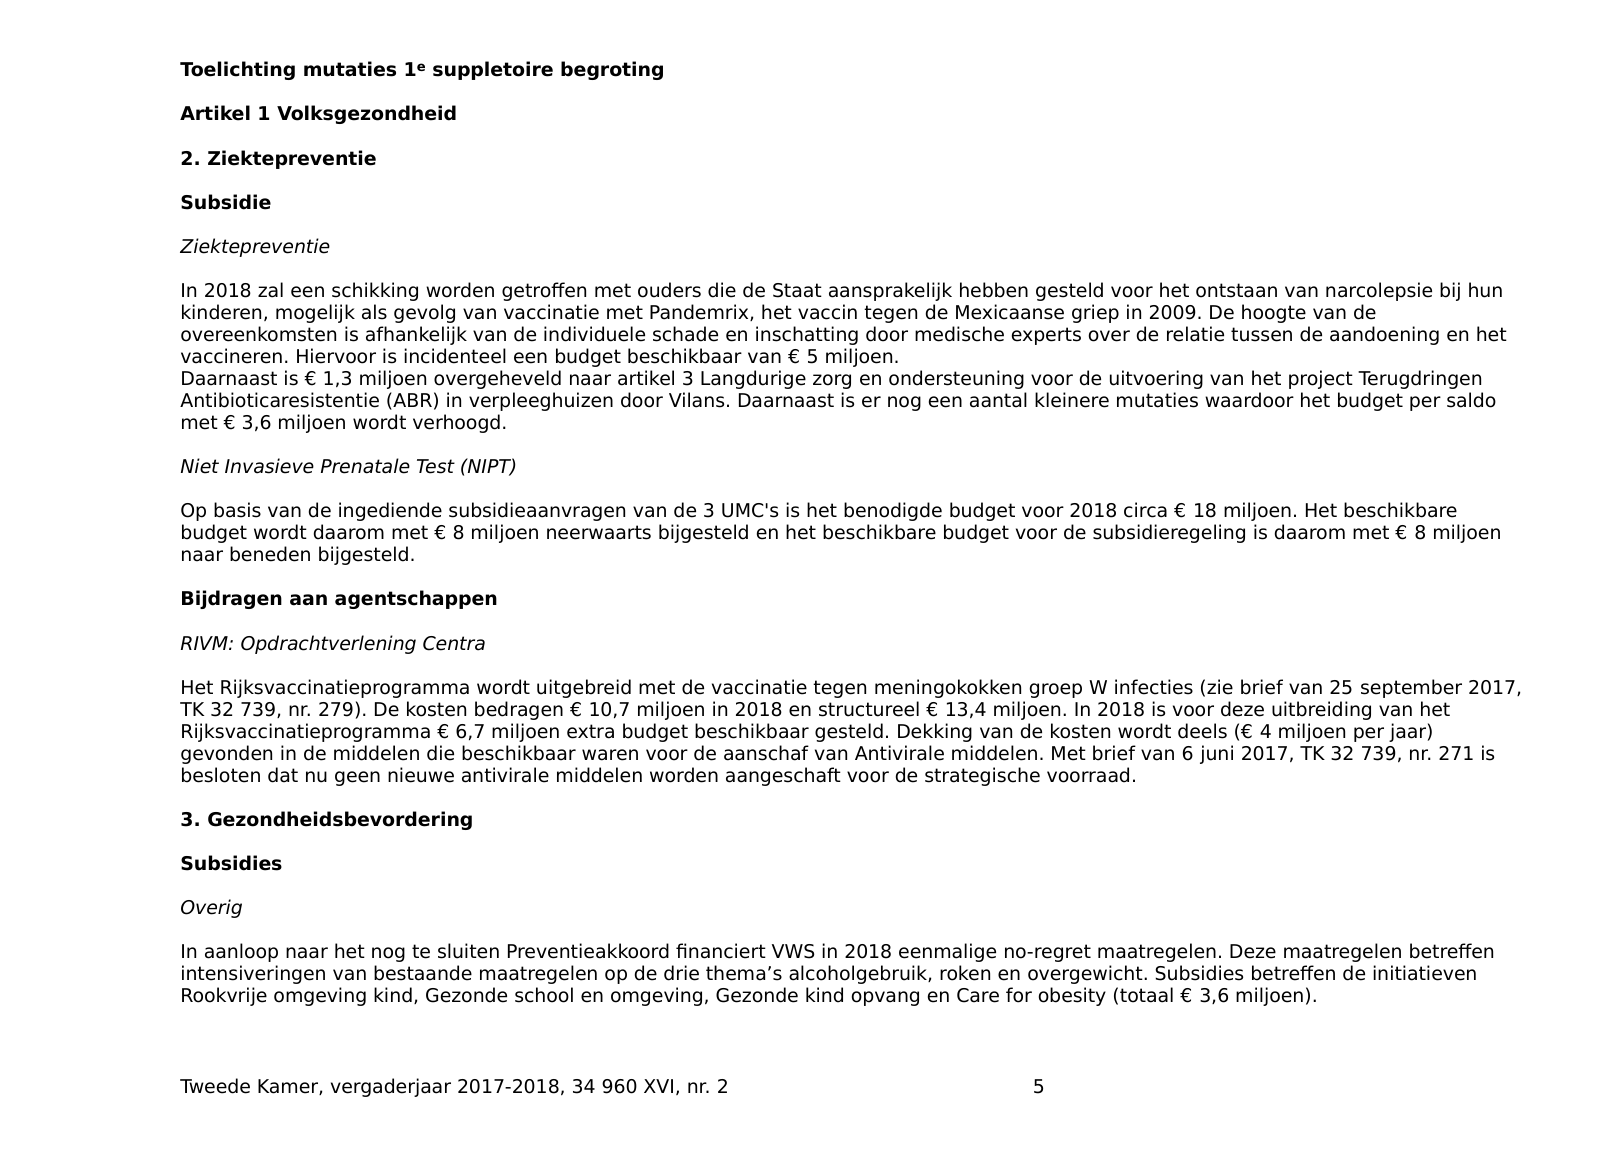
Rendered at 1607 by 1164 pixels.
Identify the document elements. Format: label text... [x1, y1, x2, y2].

subtitle Overig [180, 897, 1529, 919]
subtitle Niet Invasieve Prenatale Test (NIPT) [180, 456, 1529, 478]
subtitle 3. Gezondheidsbevordering [180, 809, 1529, 831]
subtitle RIVM: Opdrachtverlening Centra [180, 632, 1529, 654]
text Op basis van de ingediende subsidieaanvragen van de 3 UMC's is het benodigde budget voor 2018 circa € 18 miljoen. Het beschikbare budget wordt daarom met € 8 miljoen neerwaarts bijgesteld en het beschikbare budget voor de subsidieregeling is daarom met € 8 miljoen naar beneden bijgesteld. [180, 500, 1529, 566]
subtitle Ziektepreventie [180, 236, 1529, 258]
text In aanloop naar het nog te sluiten Preventieakkoord financiert VWS in 2018 eenmalige no-regret maatregelen. Deze maatregelen betreffen intensiveringen van bestaande maatregelen op de drie thema’s alcoholgebruik, roken en overgewicht. Subsidies betreffen de initiatieven Rookvrije omgeving kind, Gezonde school en omgeving, Gezonde kind opvang en Care for obesity (totaal € 3,6 miljoen). [180, 941, 1529, 1007]
subtitle Subsidie [180, 192, 1529, 213]
text In 2018 zal een schikking worden getroffen met ouders die de Staat aansprakelijk hebben gesteld voor het ontstaan van narcolepsie bij hun kinderen, mogelijk als gevolg van vaccinatie met Pandemrix, het vaccin tegen de Mexicaanse griep in 2009. De hoogte van de overeenkomsten is afhankelijk van de individuele schade en inschatting door medische experts over de relatie tussen de aandoening en het vaccineren. Hiervoor is incidenteel een budget beschikbaar van € 5 miljoen. [180, 280, 1529, 368]
subtitle Bijdragen aan agentschappen [180, 588, 1529, 610]
subtitle 2. Ziektepreventie [180, 147, 1529, 169]
text Het Rijksvaccinatieprogramma wordt uitgebreid met de vaccinatie tegen meningokokken groep W infecties (zie brief van 25 september 2017, TK 32 739, nr. 279). De kosten bedragen € 10,7 miljoen in 2018 en structureel € 13,4 miljoen. In 2018 is voor deze uitbreiding van het Rijksvaccinatieprogramma € 6,7 miljoen extra budget beschikbaar gesteld. Dekking van de kosten wordt deels (€ 4 miljoen per jaar) gevonden in de middelen die beschikbaar waren voor de aanschaf van Antivirale middelen. Met brief van 6 juni 2017, TK 32 739, nr. 271 is besloten dat nu geen nieuwe antivirale middelen worden aangeschaft voor de strategische voorraad. [180, 677, 1529, 786]
text Daarnaast is € 1,3 miljoen overgeheveld naar artikel 3 Langdurige zorg en ondersteuning voor de uitvoering van het project Terugdringen Antibioticaresistentie (ABR) in verpleeghuizen door Vilans. Daarnaast is er nog een aantal kleinere mutaties waardoor het budget per saldo met € 3,6 miljoen wordt verhoogd. [180, 368, 1529, 434]
subtitle Toelichting mutaties 1e suppletoire begroting [180, 59, 1529, 81]
subtitle Subsidies [180, 853, 1529, 875]
subtitle Artikel 1 Volksgezondheid [180, 103, 1529, 125]
